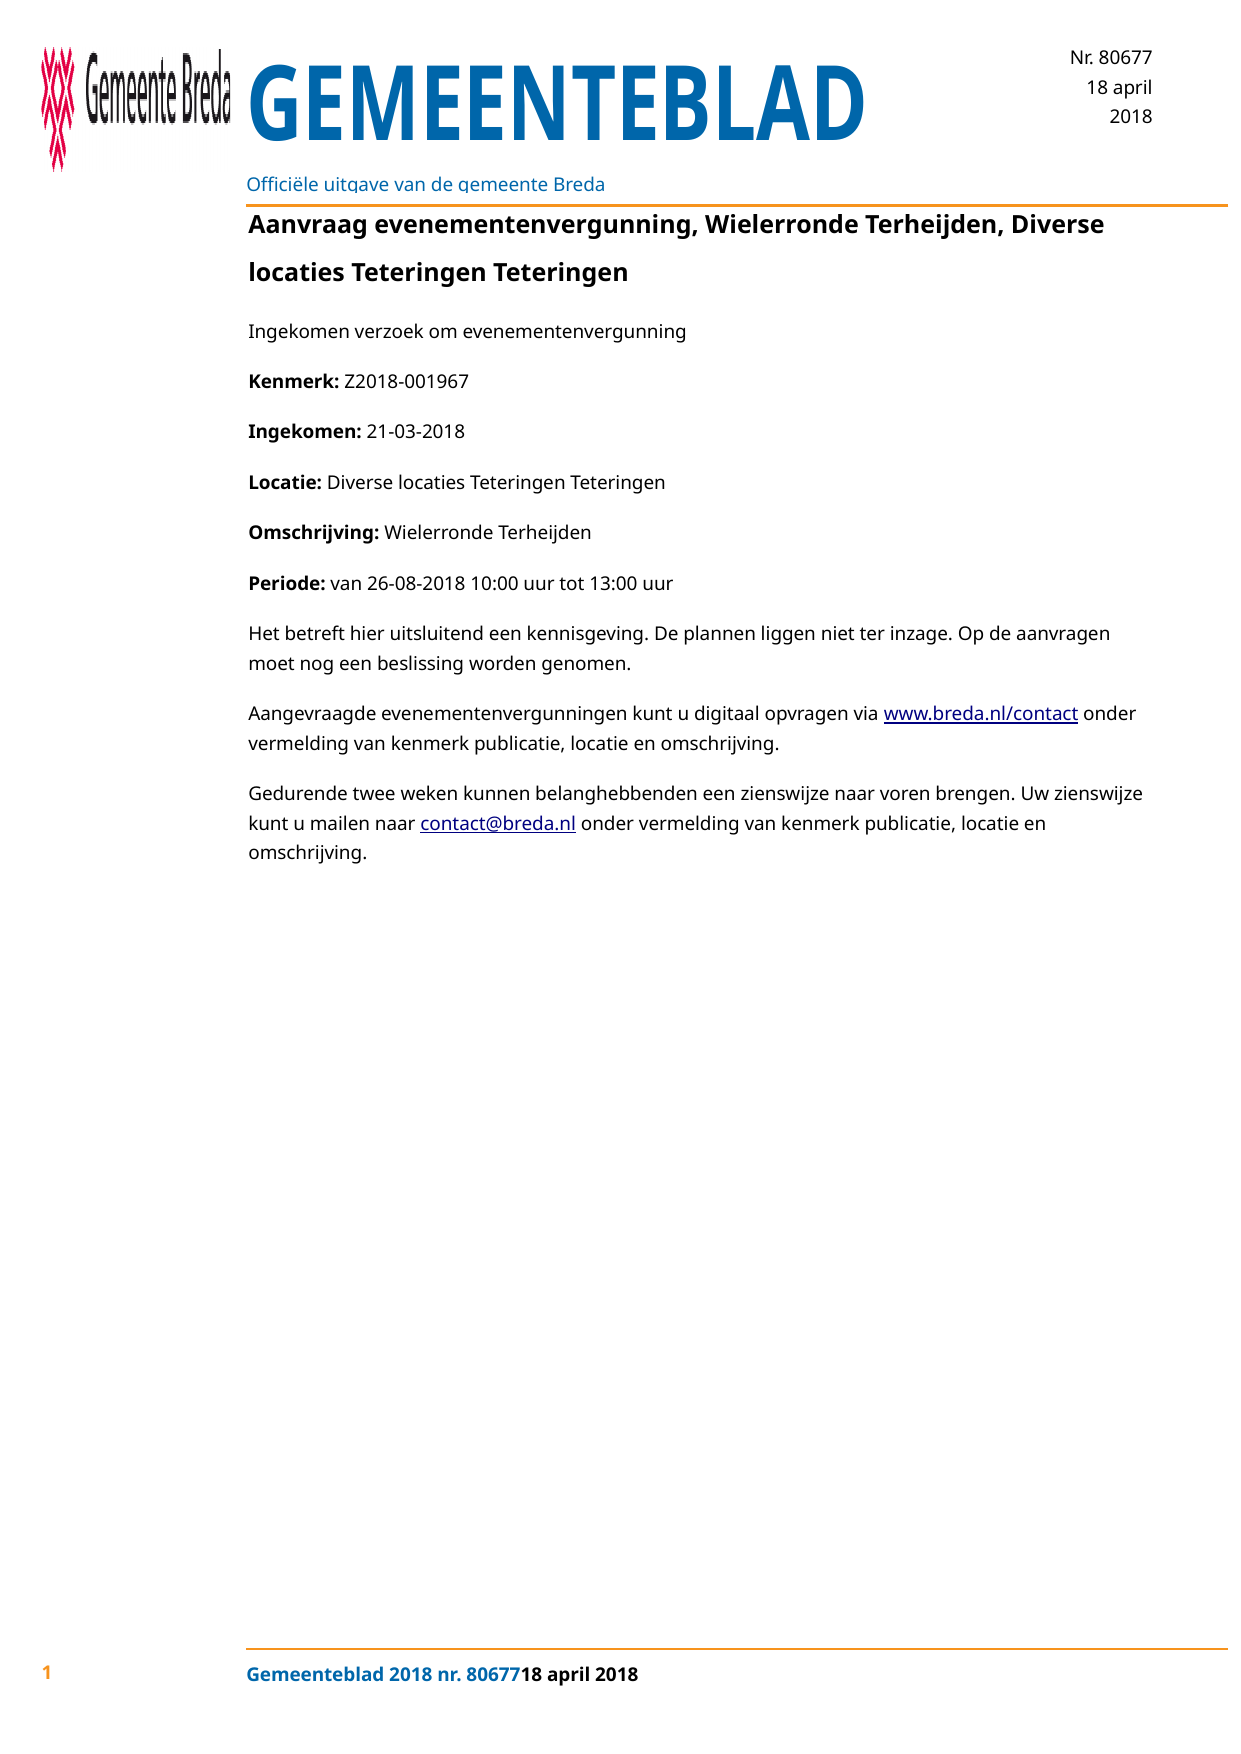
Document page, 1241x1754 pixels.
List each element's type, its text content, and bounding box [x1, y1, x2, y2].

text Aanvraag evenementenvergunning, Wielerronde Terheijden, Diverse locaties Teteringen Teteringen [248, 207, 1152, 288]
text Locatie: Diverse locaties Teteringen Teteringen [248, 469, 1152, 495]
text Aangevraagde evenementenvergunningen kunt u digitaal opvragen via www.breda.nl/contact onder vermelding van kenmerk publicatie, locatie en omschrijving. [248, 700, 1152, 756]
text Het betreft hier uitsluitend een kennisgeving. De plannen liggen niet ter inzage. Op de aanvragen moet nog een beslissing worden genomen. [248, 620, 1152, 676]
text Kenmerk: Z2018-001967 [248, 368, 1152, 394]
text Gedurende twee weken kunnen belanghebbenden een zienswijze naar voren brengen. Uw zienswijze kunt u mailen naar contact@breda.nl onder vermelding van kenmerk publicatie, locatie en omschrijving. [248, 780, 1152, 865]
text Ingekomen verzoek om evenementenvergunning [248, 318, 1152, 344]
text Omschrijving: Wielerronde Terheijden [248, 519, 1152, 545]
text Ingekomen: 21-03-2018 [248, 419, 1152, 444]
picture [41, 47, 231, 172]
text Periode: van 26-08-2018 10:00 uur tot 13:00 uur [248, 570, 1152, 596]
